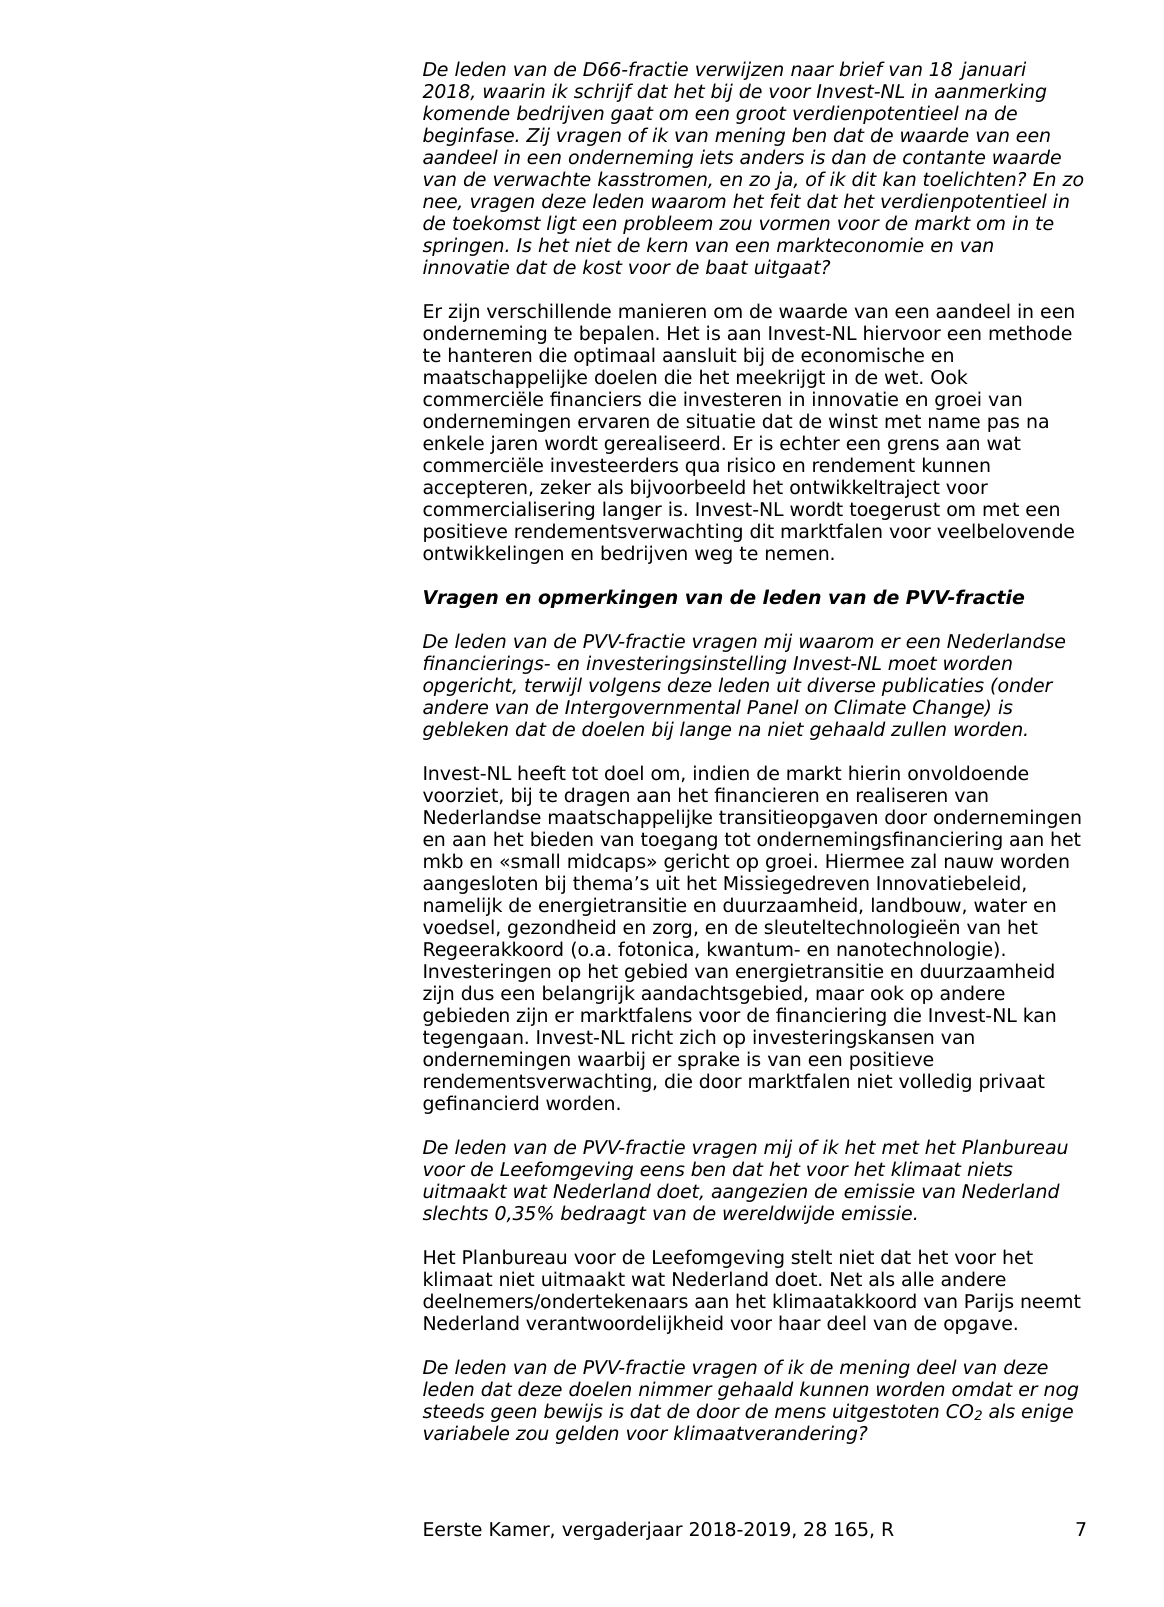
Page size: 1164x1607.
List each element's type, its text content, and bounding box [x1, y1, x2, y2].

text De leden van de D66-fractie verwijzen naar brief van 18 januari 2018, waarin ik schrijf dat het bij de voor Invest-NL in aanmerking komende bedrijven gaat om een groot verdienpotentieel na de beginfase. Zij vragen of ik van mening ben dat de waarde van een aandeel in een onderneming iets anders is dan de contante waarde van de verwachte kasstromen, en zo ja, of ik dit kan toelichten? En zo nee, vragen deze leden waarom het feit dat het verdienpotentieel in de toekomst ligt een probleem zou vormen voor de markt om in te springen. Is het niet de kern van een markteconomie en van innovatie dat de kost voor de baat uitgaat? [422, 59, 1087, 279]
text De leden van de PVV-fractie vragen mij of ik het met het Planbureau voor de Leefomgeving eens ben dat het voor het klimaat niets uitmaakt wat Nederland doet, aangezien de emissie van Nederland slechts 0,35% bedraagt van de wereldwijde emissie. [422, 1137, 1087, 1225]
subtitle Vragen en opmerkingen van de leden van de PVV-fractie [422, 587, 1087, 609]
text Invest-NL heeft tot doel om, indien de markt hierin onvoldoende voorziet, bij te dragen aan het financieren en realiseren van Nederlandse maatschappelijke transitieopgaven door ondernemingen en aan het bieden van toegang tot ondernemingsfinanciering aan het mkb en «small midcaps» gericht op groei. Hiermee zal nauw worden aangesloten bij thema’s uit het Missiegedreven Innovatiebeleid, namelijk de energietransitie en duurzaamheid, landbouw, water en voedsel, gezondheid en zorg, en de sleuteltechnologieën van het Regeerakkoord (o.a. fotonica, kwantum- en nanotechnologie). Investeringen op het gebied van energietransitie en duurzaamheid zijn dus een belangrijk aandachtsgebied, maar ook op andere gebieden zijn er marktfalens voor de financiering die Invest-NL kan tegengaan. Invest-NL richt zich op investeringskansen van ondernemingen waarbij er sprake is van een positieve rendementsverwachting, die door marktfalen niet volledig privaat gefinancierd worden. [422, 763, 1087, 1115]
text De leden van de PVV-fractie vragen mij waarom er een Nederlandse financierings- en investeringsinstelling Invest-NL moet worden opgericht, terwijl volgens deze leden uit diverse publicaties (onder andere van de Intergovernmental Panel on Climate Change) is gebleken dat de doelen bij lange na niet gehaald zullen worden. [422, 631, 1087, 741]
text De leden van de PVV-fractie vragen of ik de mening deel van deze leden dat deze doelen nimmer gehaald kunnen worden omdat er nog steeds geen bewijs is dat de door de mens uitgestoten CO2 als enige variabele zou gelden voor klimaatverandering? [422, 1357, 1087, 1445]
text Er zijn verschillende manieren om de waarde van een aandeel in een onderneming te bepalen. Het is aan Invest-NL hiervoor een methode te hanteren die optimaal aansluit bij de economische en maatschappelijke doelen die het meekrijgt in de wet. Ook commerciële financiers die investeren in innovatie en groei van ondernemingen ervaren de situatie dat de winst met name pas na enkele jaren wordt gerealiseerd. Er is echter een grens aan wat commerciële investeerders qua risico en rendement kunnen accepteren, zeker als bijvoorbeeld het ontwikkeltraject voor commercialisering langer is. Invest-NL wordt toegerust om met een positieve rendementsverwachting dit marktfalen voor veelbelovende ontwikkelingen en bedrijven weg te nemen. [422, 301, 1087, 565]
text Het Planbureau voor de Leefomgeving stelt niet dat het voor het klimaat niet uitmaakt wat Nederland doet. Net als alle andere deelnemers/ondertekenaars aan het klimaatakkoord van Parijs neemt Nederland verantwoordelijkheid voor haar deel van de opgave. [422, 1247, 1087, 1335]
